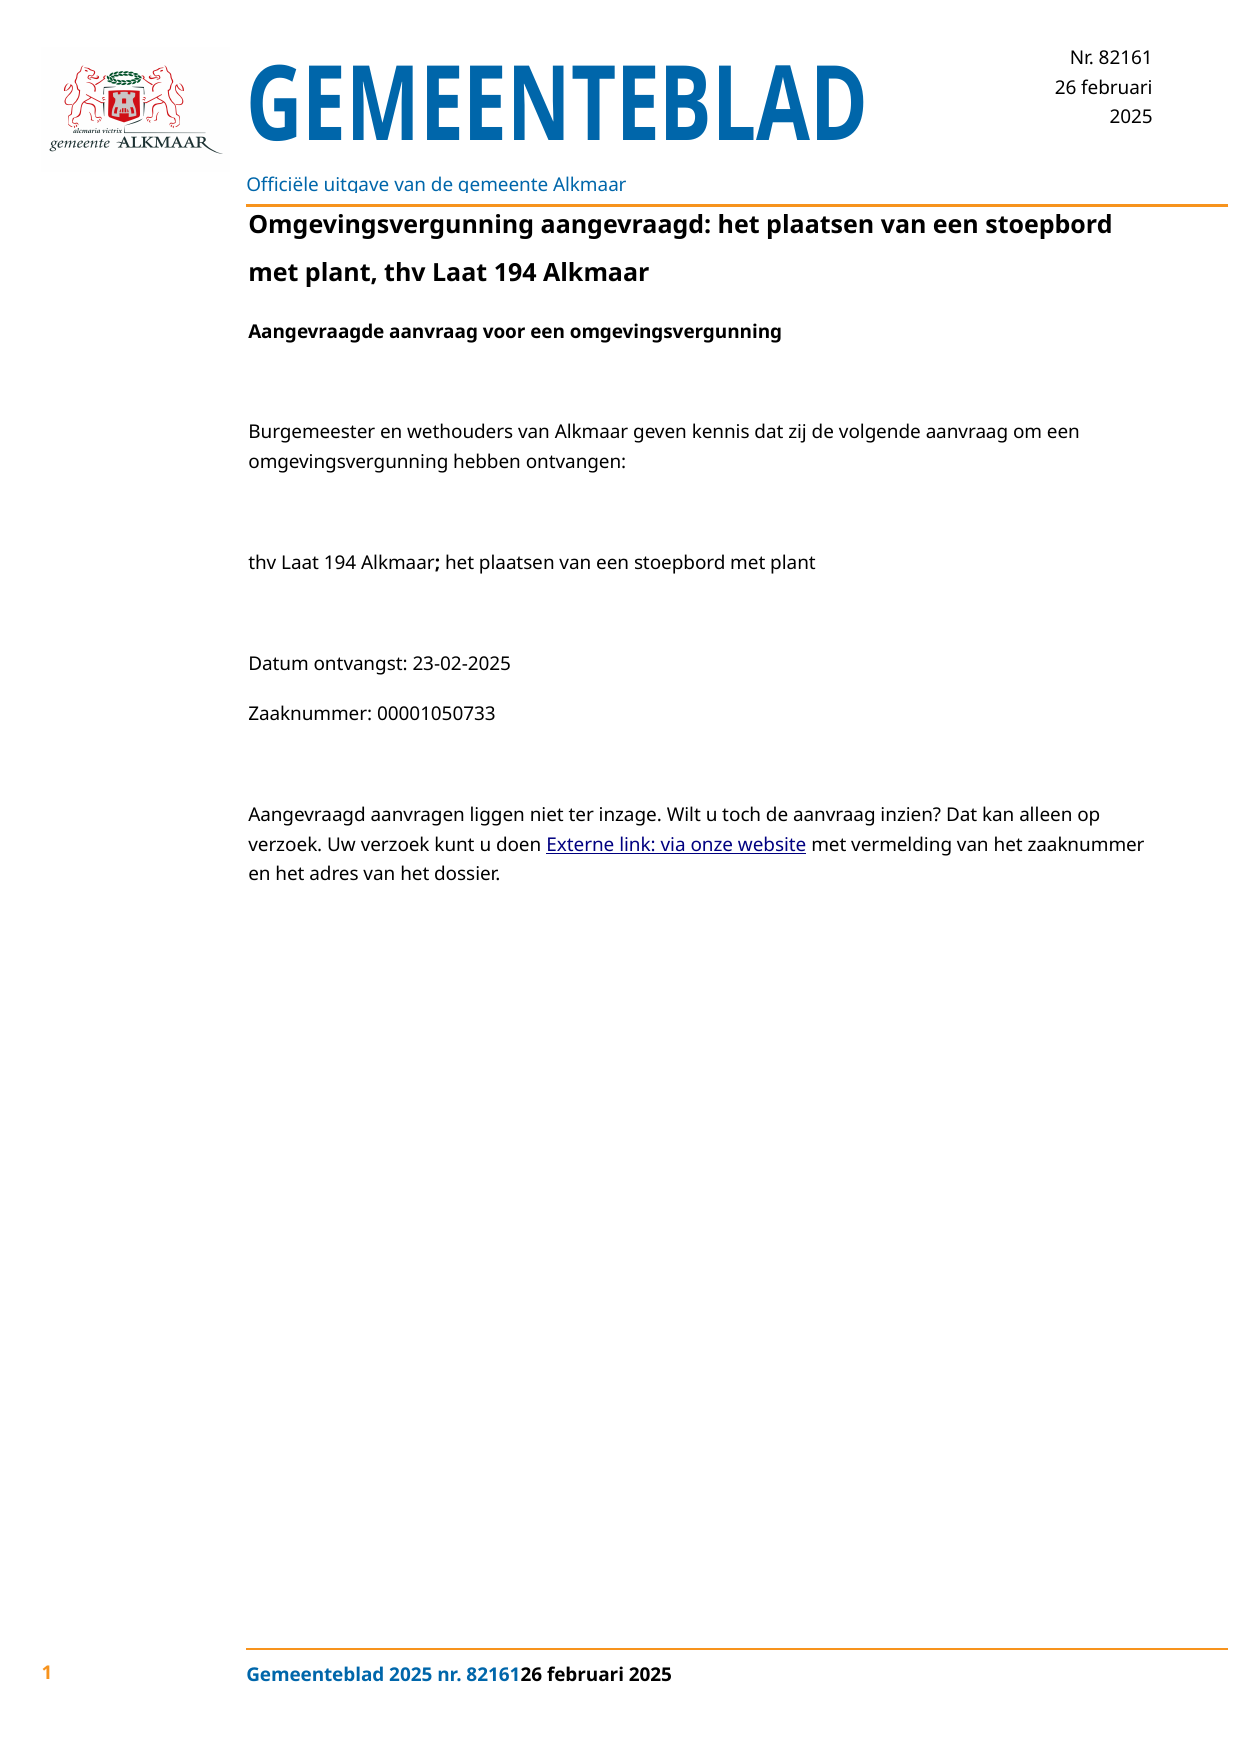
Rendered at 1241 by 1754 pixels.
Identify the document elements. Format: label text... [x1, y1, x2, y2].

text Zaaknummer: 00001050733 [248, 700, 1152, 726]
text Datum ontvangst: 23-02-2025 [248, 650, 1152, 676]
text Aangevraagde aanvraag voor een omgevingsvergunning [248, 318, 1152, 344]
picture [41, 47, 231, 172]
text thv Laat 194 Alkmaar; het plaatsen van een stoepbord met plant [248, 549, 1152, 575]
text Aangevraagd aanvragen liggen niet ter inzage. Wilt u toch de aanvraag inzien? Dat kan alleen op verzoek. Uw verzoek kunt u doen Externe link: via onze website met vermelding van het zaaknummer en het adres van het dossier. [248, 801, 1152, 886]
text Omgevingsvergunning aangevraagd: het plaatsen van een stoepbord met plant, thv Laat 194 Alkmaar [248, 207, 1152, 288]
text Burgemeester en wethouders van Alkmaar geven kennis dat zij de volgende aanvraag om een omgevingsvergunning hebben ontvangen: [248, 419, 1152, 474]
